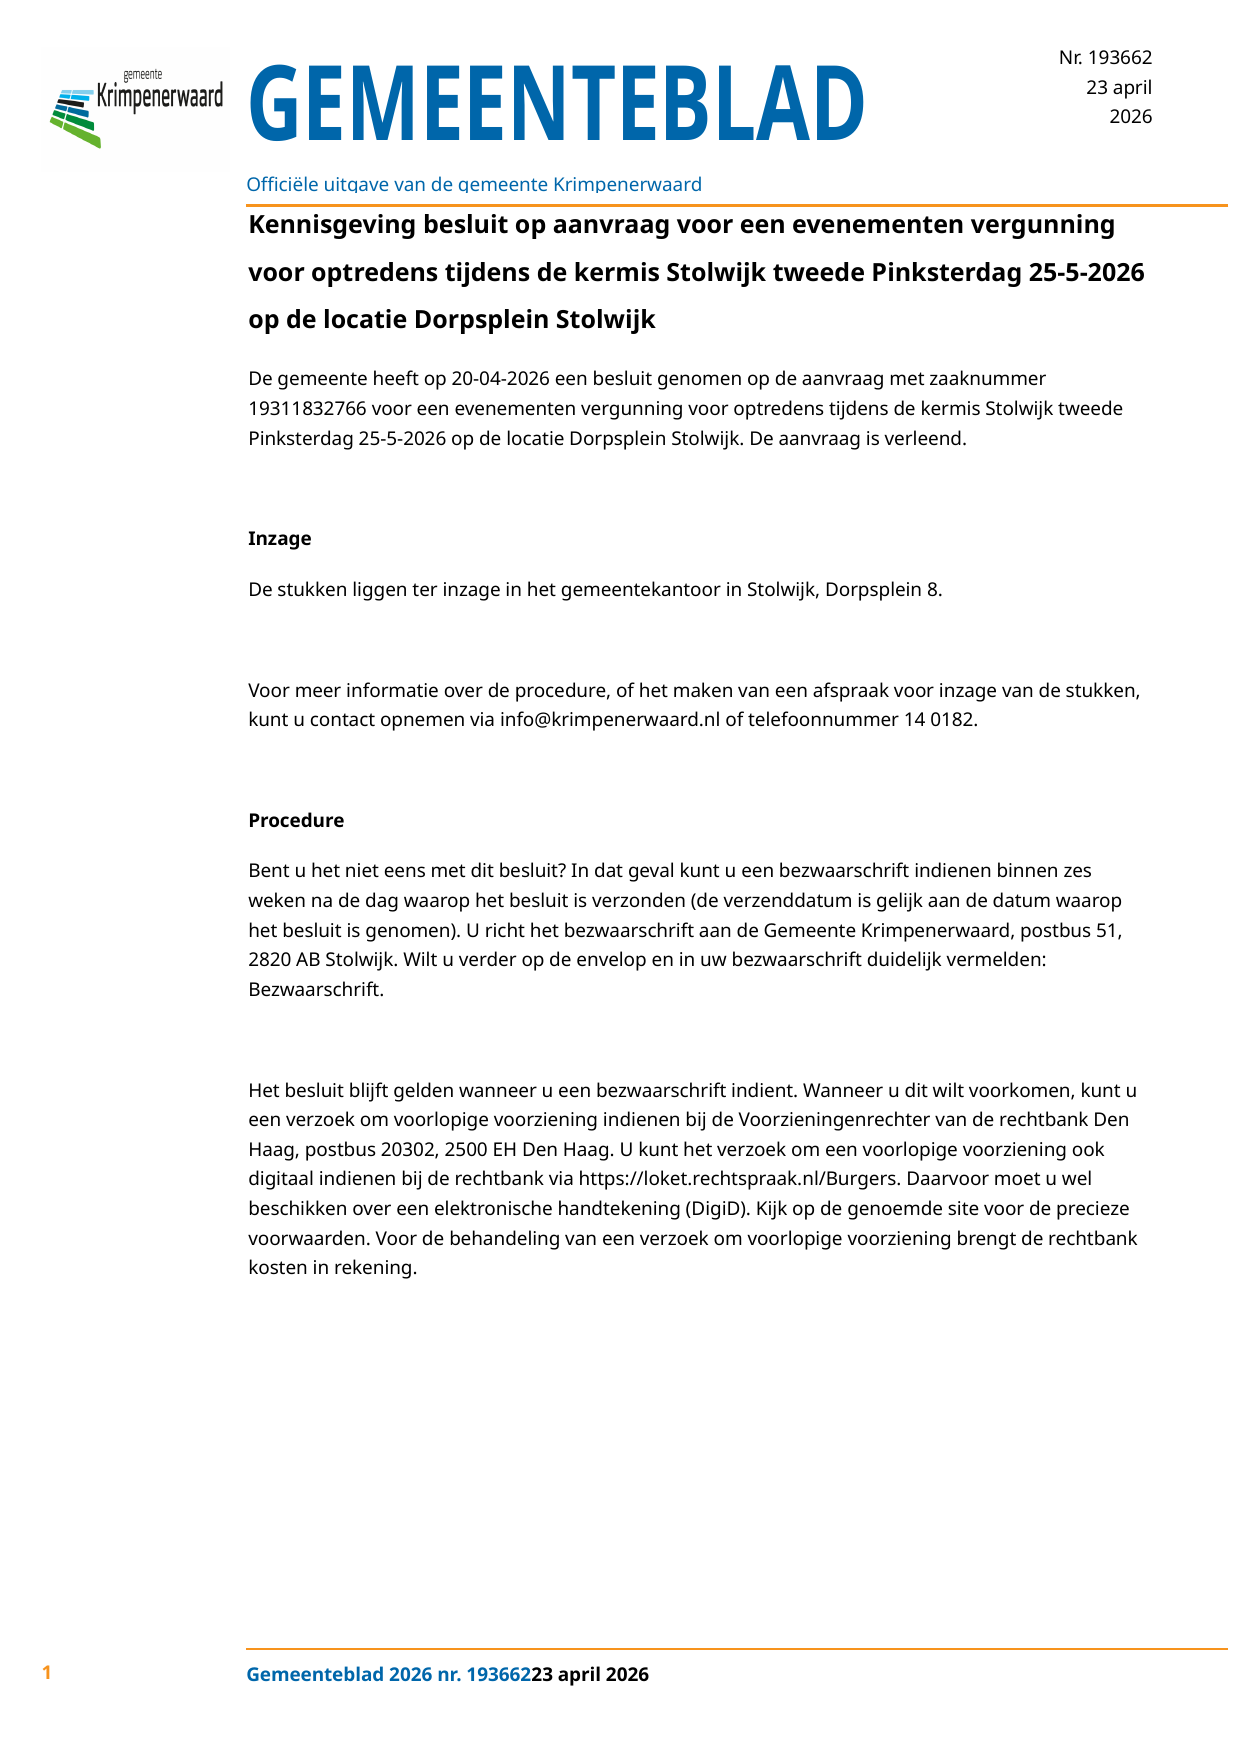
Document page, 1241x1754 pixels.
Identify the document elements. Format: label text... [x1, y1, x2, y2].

text Het besluit blijft gelden wanneer u een bezwaarschrift indient. Wanneer u dit wilt voorkomen, kunt u een verzoek om voorlopige voorziening indienen bij de Voorzieningenrechter van de rechtbank Den Haag, postbus 20302, 2500 EH Den Haag. U kunt het verzoek om een voorlopige voorziening ook digitaal indienen bij de rechtbank via https://loket.rechtspraak.nl/Burgers. Daarvoor moet u wel beschikken over een elektronische handtekening (DigiD). Kijk op de genoemde site voor de precieze voorwaarden. Voor de behandeling van een verzoek om voorlopige voorziening brengt de rechtbank kosten in rekening. [248, 1077, 1152, 1280]
text Inzage [248, 526, 1152, 551]
text Kennisgeving besluit op aanvraag voor een evenementen vergunning voor optredens tijdens de kermis Stolwijk tweede Pinksterdag 25-5-2026 op de locatie Dorpsplein Stolwijk [248, 207, 1152, 336]
text De gemeente heeft op 20-04-2026 een besluit genomen op de aanvraag met zaaknummer 19311832766 voor een evenementen vergunning voor optredens tijdens de kermis Stolwijk tweede Pinksterdag 25-5-2026 op de locatie Dorpsplein Stolwijk. De aanvraag is verleend. [248, 366, 1152, 450]
text Voor meer informatie over de procedure, of het maken van een afspraak voor inzage van de stukken, kunt u contact opnemen via info@krimpenerwaard.nl of telefoonnummer 14 0182. [248, 677, 1152, 732]
text Procedure [248, 807, 1152, 833]
text De stukken liggen ter inzage in het gemeentekantoor in Stolwijk, Dorpsplein 8. [248, 576, 1152, 602]
text Bent u het niet eens met dit besluit? In dat geval kunt u een bezwaarschrift indienen binnen zes weken na de dag waarop het besluit is verzonden (de verzenddatum is gelijk aan de datum waarop het besluit is genomen). U richt het bezwaarschrift aan de Gemeente Krimpenerwaard, postbus 51, 2820 AB Stolwijk. Wilt u verder op de envelop en in uw bezwaarschrift duidelijk vermelden: Bezwaarschrift. [248, 858, 1152, 1002]
picture [41, 47, 231, 172]
